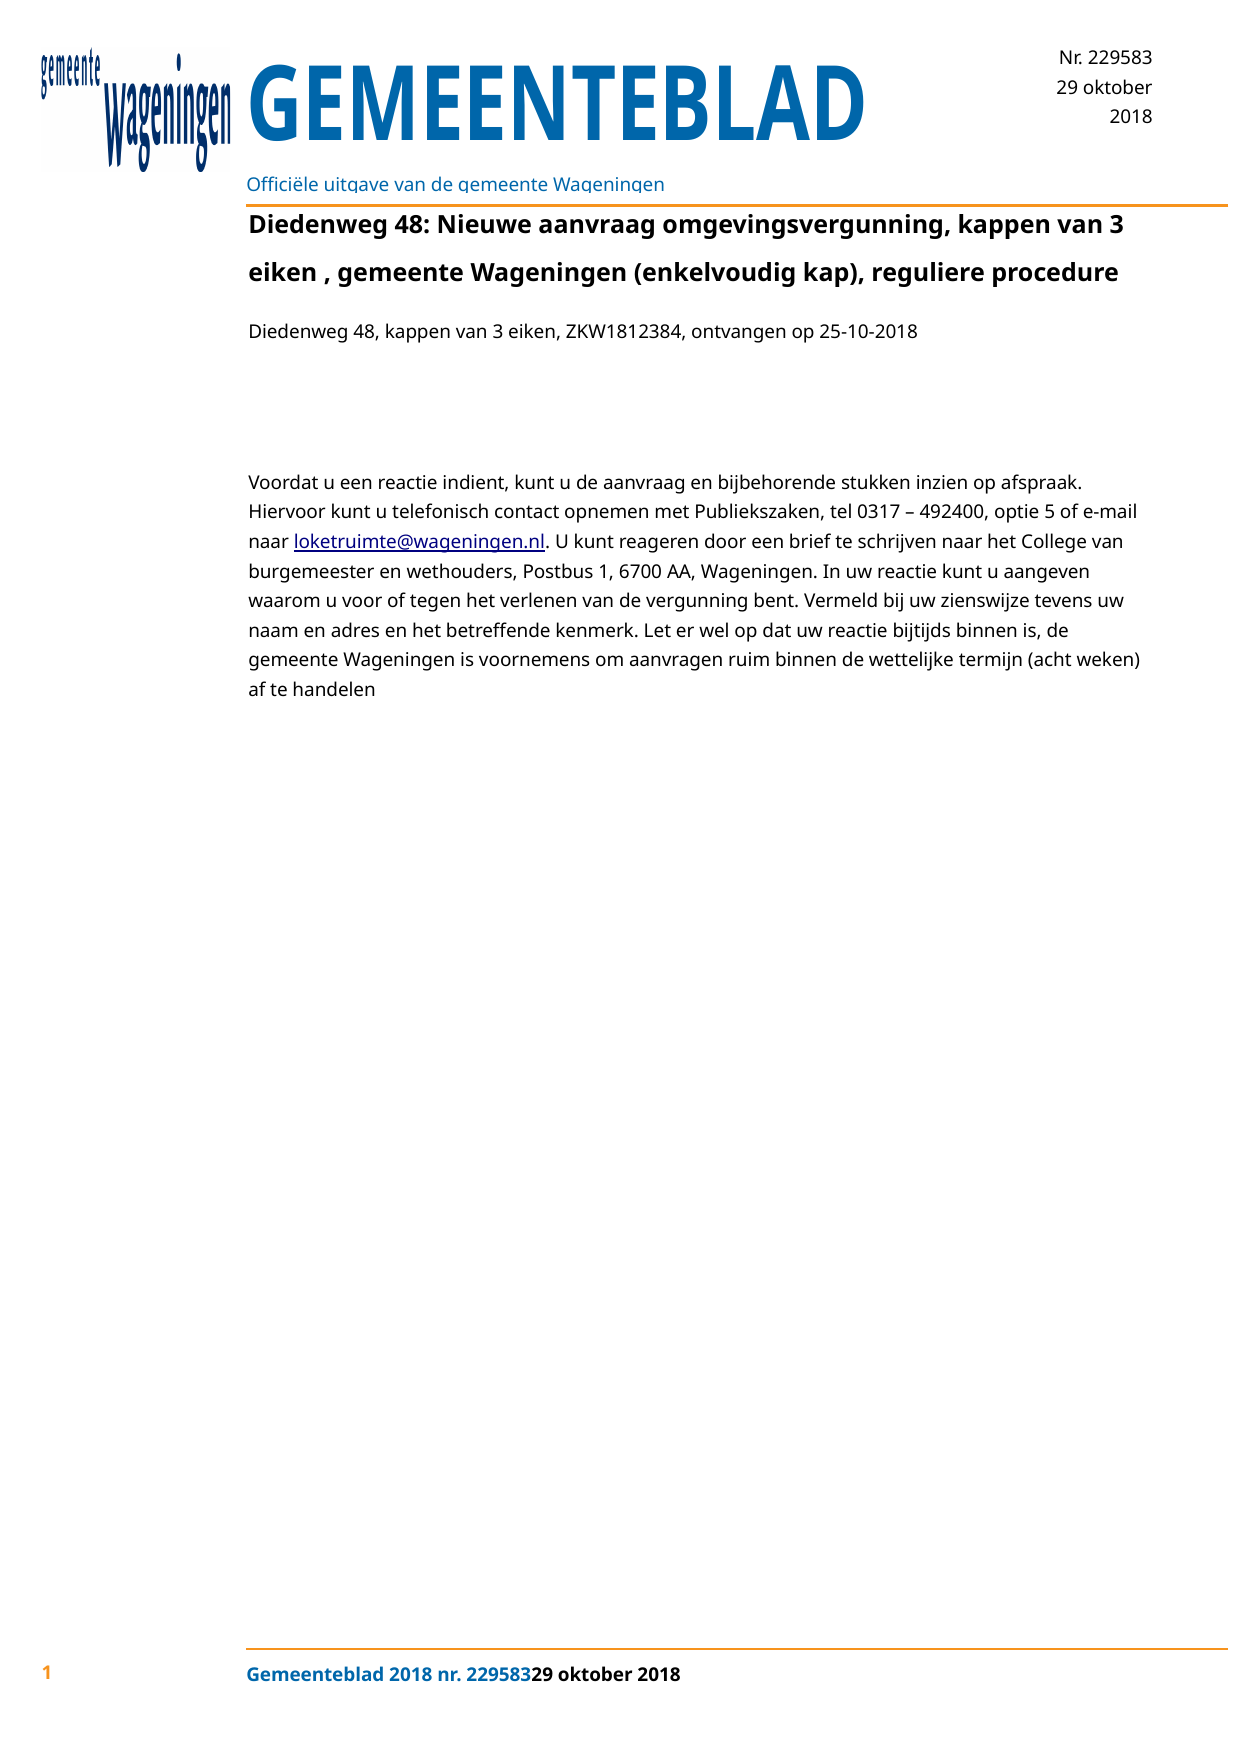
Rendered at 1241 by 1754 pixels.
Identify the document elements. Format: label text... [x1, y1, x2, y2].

text Voordat u een reactie indient, kunt u de aanvraag en bijbehorende stukken inzien op afspraak. Hiervoor kunt u telefonisch contact opnemen met Publiekszaken, tel 0317 – 492400, optie 5 of e-mail naar loketruimte@wageningen.nl. U kunt reageren door een brief te schrijven naar het College van burgemeester en wethouders, Postbus 1, 6700 AA, Wageningen. In uw reactie kunt u aangeven waarom u voor of tegen het verlenen van de vergunning bent. Vermeld bij uw zienswijze tevens uw naam en adres en het betreffende kenmerk. Let er wel op dat uw reactie bijtijds binnen is, de gemeente Wageningen is voornemens om aanvragen ruim binnen de wettelijke termijn (acht weken) af te handelen [248, 469, 1152, 702]
text Diedenweg 48, kappen van 3 eiken, ZKW1812384, ontvangen op 25-10-2018 [248, 318, 1152, 344]
text Diedenweg 48: Nieuwe aanvraag omgevingsvergunning, kappen van 3 eiken , gemeente Wageningen (enkelvoudig kap), reguliere procedure [248, 207, 1152, 288]
picture [41, 47, 231, 172]
